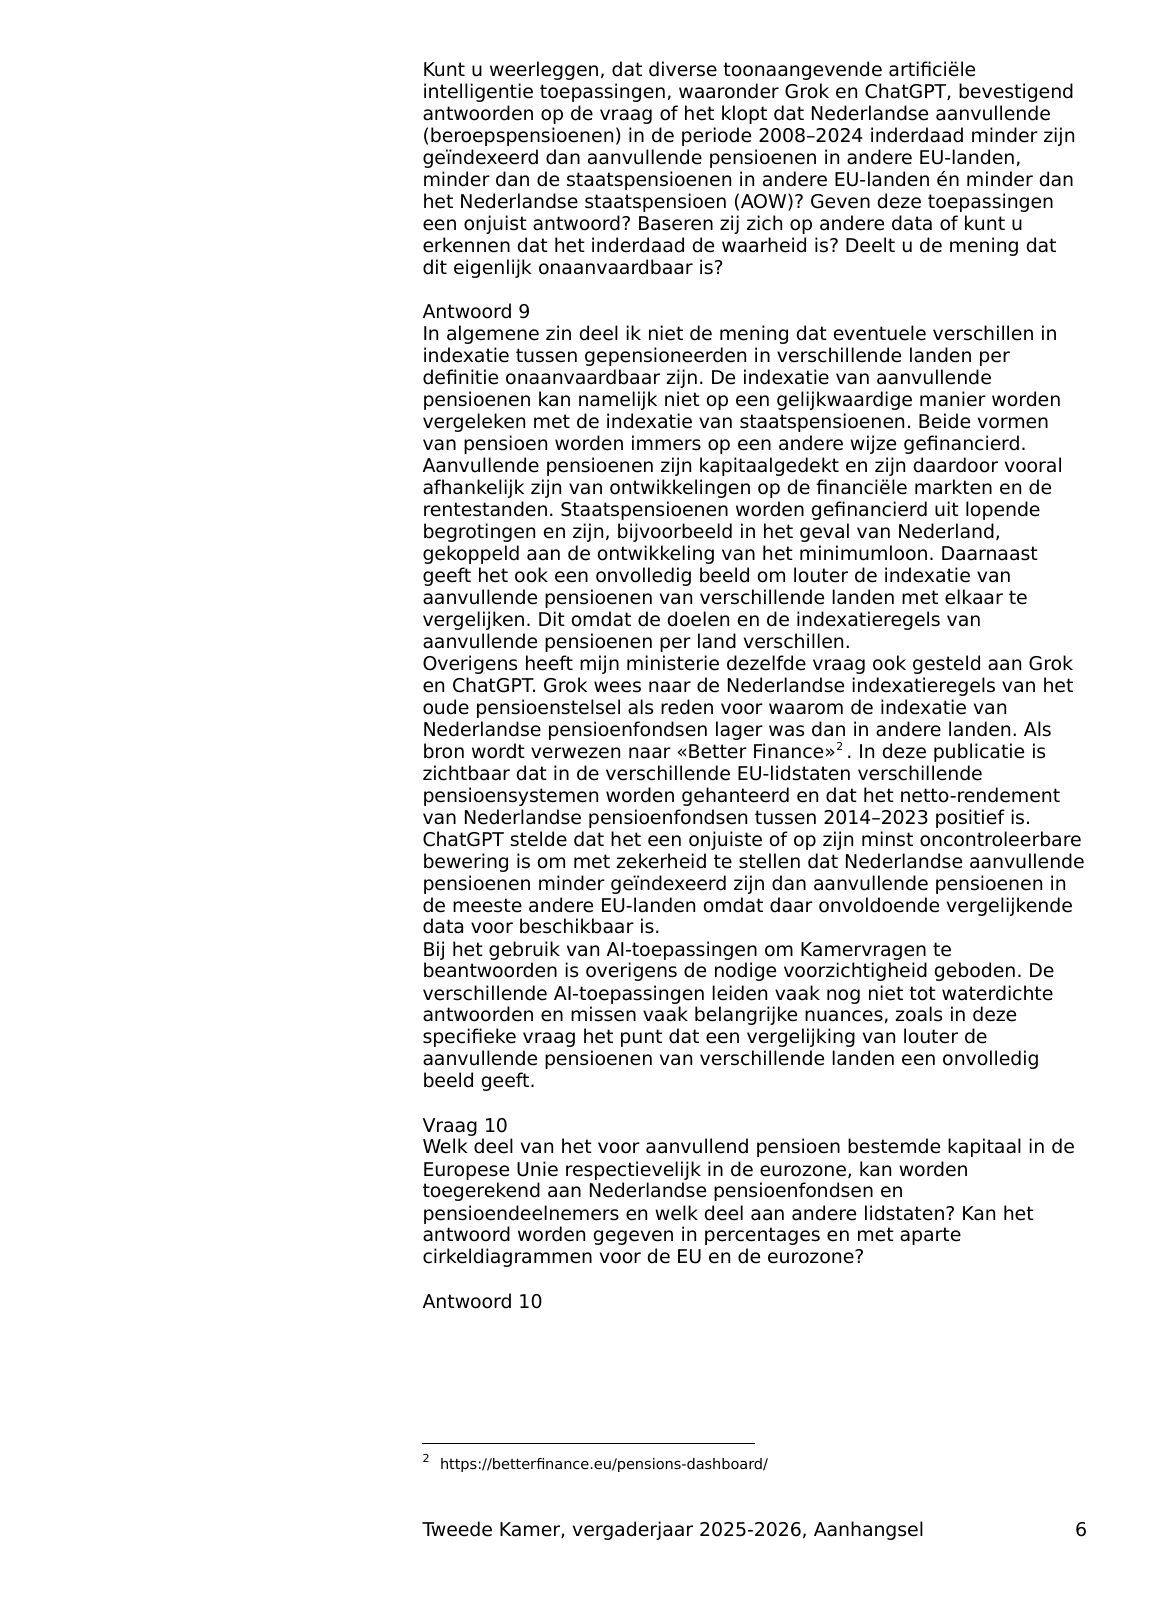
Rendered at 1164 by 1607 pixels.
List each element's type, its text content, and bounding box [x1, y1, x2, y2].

text Aanvullende pensioenen zijn kapitaalgedekt en zijn daardoor vooral afhankelijk zijn van ontwikkelingen op de financiële markten en de rentestanden. Staatspensioenen worden gefinancierd uit lopende begrotingen en zijn, bijvoorbeeld in het geval van Nederland, gekoppeld aan de ontwikkeling van het minimumloon. Daarnaast geeft het ook een onvolledig beeld om louter de indexatie van aanvullende pensioenen van verschillende landen met elkaar te vergelijken. Dit omdat de doelen en de indexatieregels van aanvullende pensioenen per land verschillen. [422, 455, 1087, 653]
text https://betterfinance.eu/pensions-dashboard/ [422, 1452, 1087, 1474]
text In algemene zin deel ik niet de mening dat eventuele verschillen in indexatie tussen gepensioneerden in verschillende landen per definitie onaanvaardbaar zijn. De indexatie van aanvullende pensioenen kan namelijk niet op een gelijkwaardige manier worden vergeleken met de indexatie van staatspensioenen. Beide vormen van pensioen worden immers op een andere wijze gefinancierd. [422, 323, 1087, 455]
text Vraag 10 [422, 1114, 1087, 1136]
text Overigens heeft mijn ministerie dezelfde vraag ook gesteld aan Grok en ChatGPT. Grok wees naar de Nederlandse indexatieregels van het oude pensioenstelsel als reden voor waarom de indexatie van Nederlandse pensioenfondsen lager was dan in andere landen. Als bron wordt verwezen naar «Better Finance». In deze publicatie is zichtbaar dat in de verschillende EU-lidstaten verschillende pensioensystemen worden gehanteerd en dat het netto-rendement van Nederlandse pensioenfondsen tussen 2014–2023 positief is. ChatGPT stelde dat het een onjuiste of op zijn minst oncontroleerbare bewering is om met zekerheid te stellen dat Nederlandse aanvullende pensioenen minder geïndexeerd zijn dan aanvullende pensioenen in de meeste andere EU-landen omdat daar onvoldoende vergelijkende data voor beschikbaar is. [422, 653, 1087, 938]
text Kunt u weerleggen, dat diverse toonaangevende artificiële intelligentie toepassingen, waaronder Grok en ChatGPT, bevestigend antwoorden op de vraag of het klopt dat Nederlandse aanvullende (beroepspensioenen) in de periode 2008–2024 inderdaad minder zijn geïndexeerd dan aanvullende pensioenen in andere EU-landen, minder dan de staatspensioenen in andere EU-landen én minder dan het Nederlandse staatspensioen (AOW)? Geven deze toepassingen een onjuist antwoord? Baseren zij zich op andere data of kunt u erkennen dat het inderdaad de waarheid is? Deelt u de mening dat dit eigenlijk onaanvaardbaar is? [422, 59, 1087, 279]
text Antwoord 10 [422, 1291, 1087, 1312]
text Bij het gebruik van AI-toepassingen om Kamervragen te beantwoorden is overigens de nodige voorzichtigheid geboden. De verschillende AI-toepassingen leiden vaak nog niet tot waterdichte antwoorden en missen vaak belangrijke nuances, zoals in deze specifieke vraag het punt dat een vergelijking van louter de aanvullende pensioenen van verschillende landen een onvolledig beeld geeft. [422, 938, 1087, 1092]
text Antwoord 9 [422, 301, 1087, 323]
text Welk deel van het voor aanvullend pensioen bestemde kapitaal in de Europese Unie respectievelijk in de eurozone, kan worden toegerekend aan Nederlandse pensioenfondsen en pensioendeelnemers en welk deel aan andere lidstaten? Kan het antwoord worden gegeven in percentages en met aparte cirkeldiagrammen voor de EU en de eurozone? [422, 1136, 1087, 1268]
